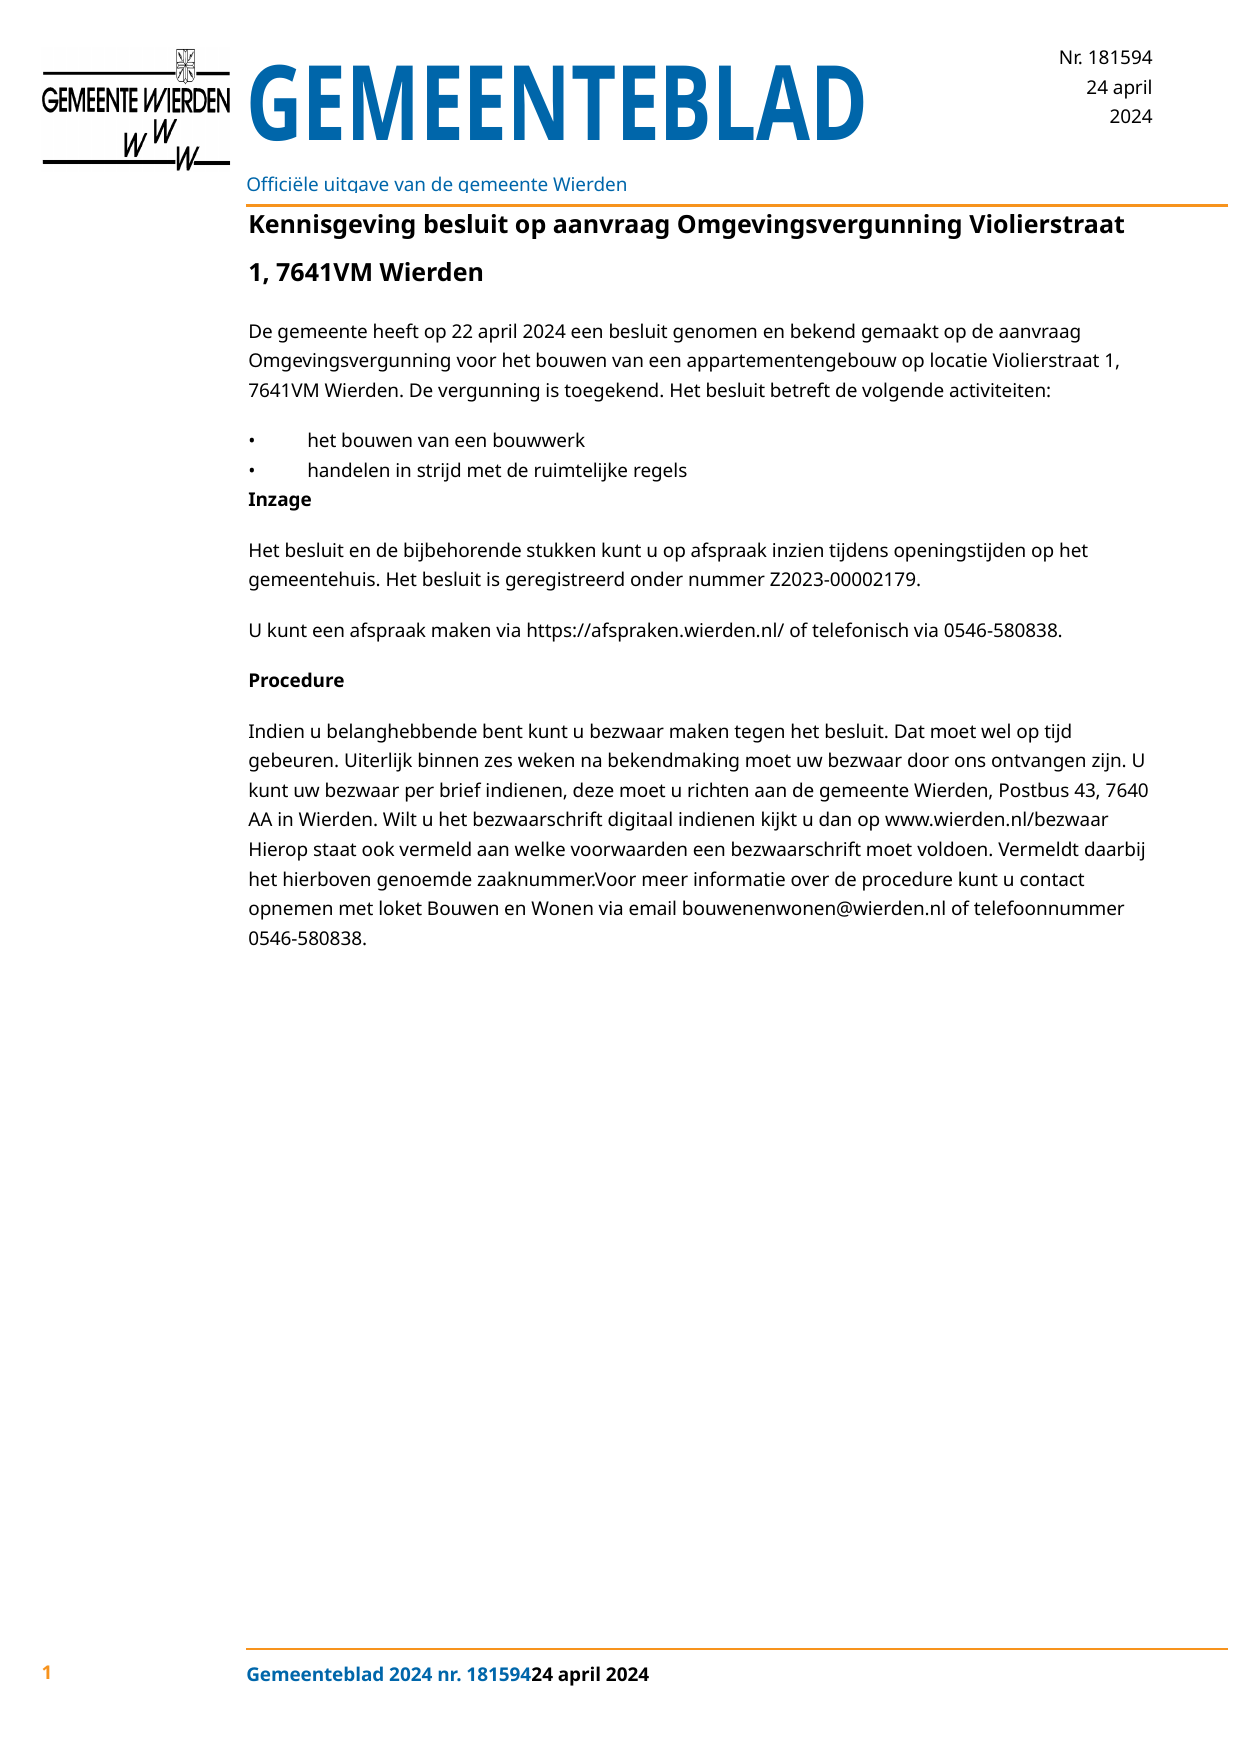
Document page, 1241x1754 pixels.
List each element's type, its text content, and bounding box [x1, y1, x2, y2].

text Inzage [248, 487, 1152, 512]
text Het besluit en de bijbehorende stukken kunt u op afspraak inzien tijdens openingstijden op het gemeentehuis. Het besluit is geregistreerd onder nummer Z2023-00002179. [248, 537, 1152, 592]
picture [41, 47, 231, 172]
list het bouwen van een bouwwerk [248, 427, 1152, 453]
text Indien u belanghebbende bent kunt u bezwaar maken tegen het besluit. Dat moet wel op tijd gebeuren. Uiterlijk binnen zes weken na bekendmaking moet uw bezwaar door ons ontvangen zijn. U kunt uw bezwaar per brief indienen, deze moet u richten aan de gemeente Wierden, Postbus 43, 7640 AA in Wierden. Wilt u het bezwaarschrift digitaal indienen kijkt u dan op www.wierden.nl/bezwaar Hierop staat ook vermeld aan welke voorwaarden een bezwaarschrift moet voldoen. Vermeldt daarbij het hierboven genoemde zaaknummer.Voor meer informatie over de procedure kunt u contact opnemen met loket Bouwen en Wonen via email bouwenenwonen@wierden.nl of telefoonnummer 0546-580838. [248, 718, 1152, 951]
text Kennisgeving besluit op aanvraag Omgevingsvergunning Violierstraat 1, 7641VM Wierden [248, 207, 1152, 288]
list handelen in strijd met de ruimtelijke regels [248, 457, 1152, 483]
text De gemeente heeft op 22 april 2024 een besluit genomen en bekend gemaakt op de aanvraag Omgevingsvergunning voor het bouwen van een appartementengebouw op locatie Violierstraat 1, 7641VM Wierden. De vergunning is toegekend. Het besluit betreft de volgende activiteiten: [248, 318, 1152, 403]
text U kunt een afspraak maken via https://afspraken.wierden.nl/ of telefonisch via 0546-580838. [248, 617, 1152, 643]
text Procedure [248, 667, 1152, 693]
